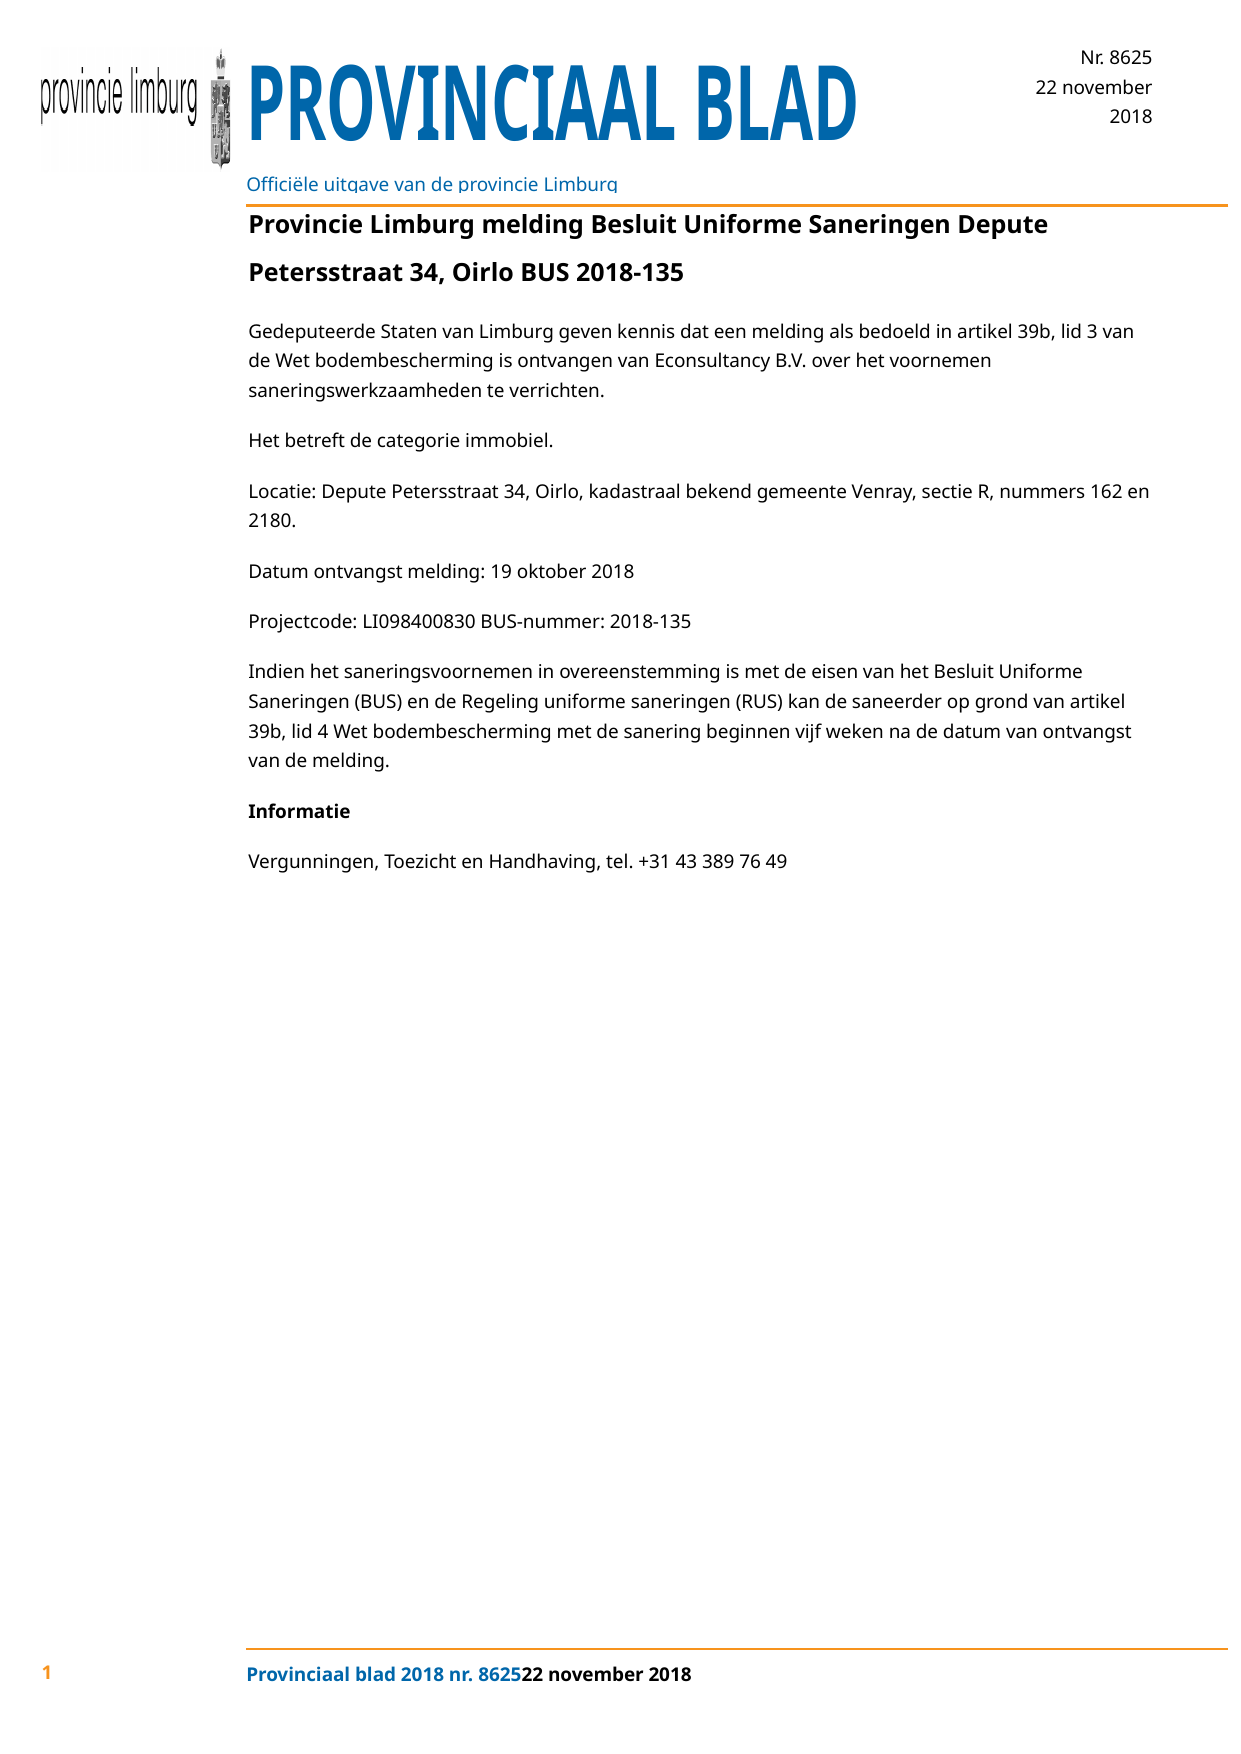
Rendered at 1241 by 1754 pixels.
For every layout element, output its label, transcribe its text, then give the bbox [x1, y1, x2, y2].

text Projectcode: LI098400830 BUS-nummer: 2018-135 [248, 608, 1152, 634]
text Gedeputeerde Staten van Limburg geven kennis dat een melding als bedoeld in artikel 39b, lid 3 van de Wet bodembescherming is ontvangen van Econsultancy B.V. over het voornemen saneringswerkzaamheden te verrichten. [248, 318, 1152, 403]
text Vergunningen, Toezicht en Handhaving, tel. +31 43 389 76 49 [248, 848, 1152, 874]
text Datum ontvangst melding: 19 oktober 2018 [248, 558, 1152, 584]
text Het betreft de categorie immobiel. [248, 427, 1152, 453]
picture [41, 47, 231, 172]
text Provincie Limburg melding Besluit Uniforme Saneringen Depute Petersstraat 34, Oirlo BUS 2018-135 [248, 207, 1152, 288]
text Indien het saneringsvoornemen in overeenstemming is met de eisen van het Besluit Uniforme Saneringen (BUS) en de Regeling uniforme saneringen (RUS) kan de saneerder op grond van artikel 39b, lid 4 Wet bodembescherming met de sanering beginnen vijf weken na de datum van ontvangst van de melding. [248, 659, 1152, 773]
text Informatie [248, 798, 1152, 824]
text Locatie: Depute Petersstraat 34, Oirlo, kadastraal bekend gemeente Venray, sectie R, nummers 162 en 2180. [248, 478, 1152, 533]
